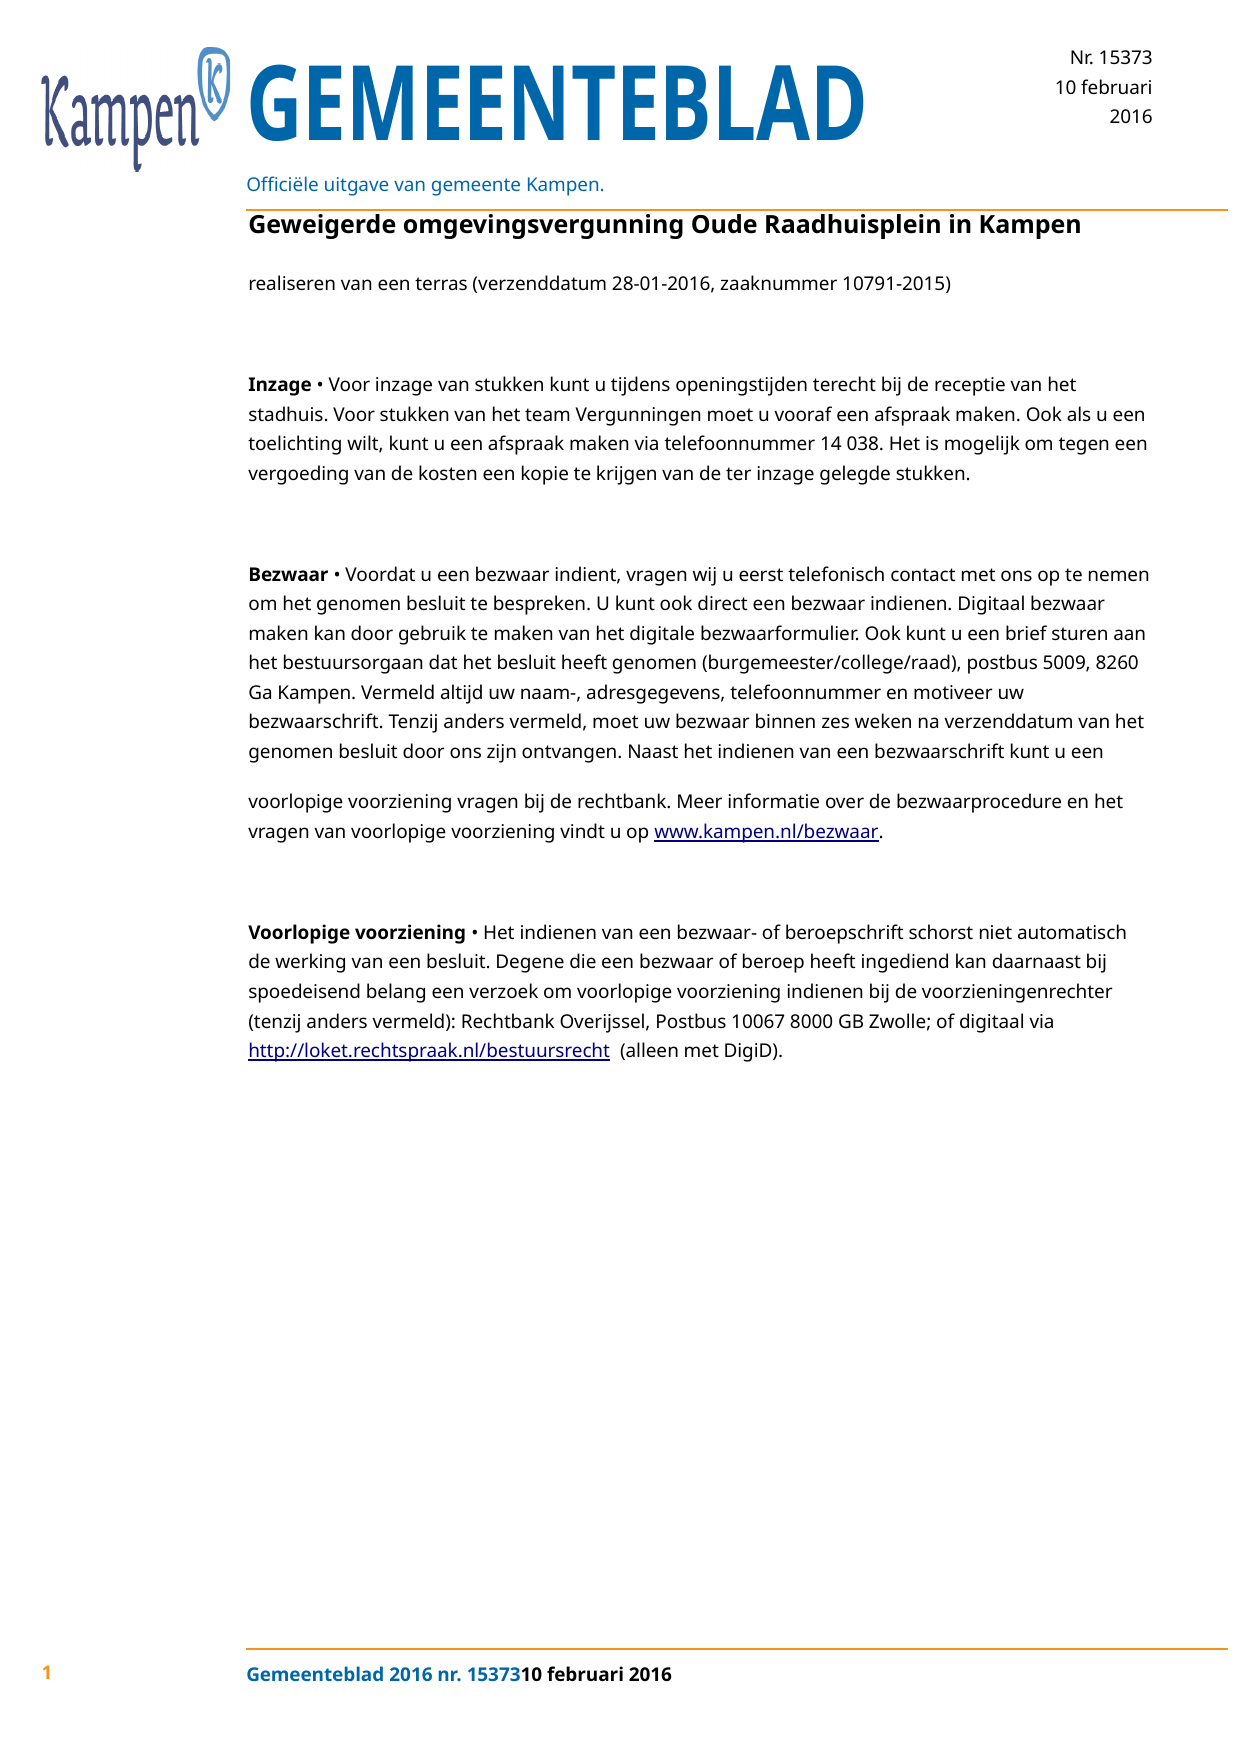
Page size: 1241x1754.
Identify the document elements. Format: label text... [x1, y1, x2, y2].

picture [41, 47, 231, 172]
text Inzage • Voor inzage van stukken kunt u tijdens openingstijden terecht bij de receptie van het stadhuis. Voor stukken van het team Vergunningen moet u vooraf een afspraak maken. Ook als u een toelichting wilt, kunt u een afspraak maken via telefoonnummer 14 038. Het is mogelijk om tegen een vergoeding van de kosten een kopie te krijgen van de ter inzage gelegde stukken. [248, 371, 1152, 486]
text Geweigerde omgevingsvergunning Oude Raadhuisplein in Kampen [248, 211, 1152, 241]
text realiseren van een terras (verzenddatum 28-01-2016, zaaknummer 10791-2015) [248, 270, 1152, 296]
text Voorlopige voorziening • Het indienen van een bezwaar- of beroepschrift schorst niet automatisch de werking van een besluit. Degene die een bezwaar of beroep heeft ingediend kan daarnaast bij spoedeisend belang een verzoek om voorlopige voorziening indienen bij de voorzieningenrechter (tenzij anders vermeld): Rechtbank Overijssel, Postbus 10067 8000 GB Zwolle; of digitaal via http://loket.rechtspraak.nl/bestuursrecht (alleen met DigiD). [248, 919, 1152, 1063]
text voorlopige voorziening vragen bij de rechtbank. Meer informatie over de bezwaarprocedure en het vragen van voorlopige voorziening vindt u op www.kampen.nl/bezwaar. [248, 789, 1152, 844]
text Bezwaar • Voordat u een bezwaar indient, vragen wij u eerst telefonisch contact met ons op te nemen om het genomen besluit te bespreken. U kunt ook direct een bezwaar indienen. Digitaal bezwaar maken kan door gebruik te maken van het digitale bezwaarformulier. Ook kunt u een brief sturen aan het bestuursorgaan dat het besluit heeft genomen (burgemeester/college/raad), postbus 5009, 8260 Ga Kampen. Vermeld altijd uw naam-, adresgegevens, telefoonnummer en motiveer uw bezwaarschrift. Tenzij anders vermeld, moet uw bezwaar binnen zes weken na verzenddatum van het genomen besluit door ons zijn ontvangen. Naast het indienen van een bezwaarschrift kunt u een [248, 561, 1152, 764]
